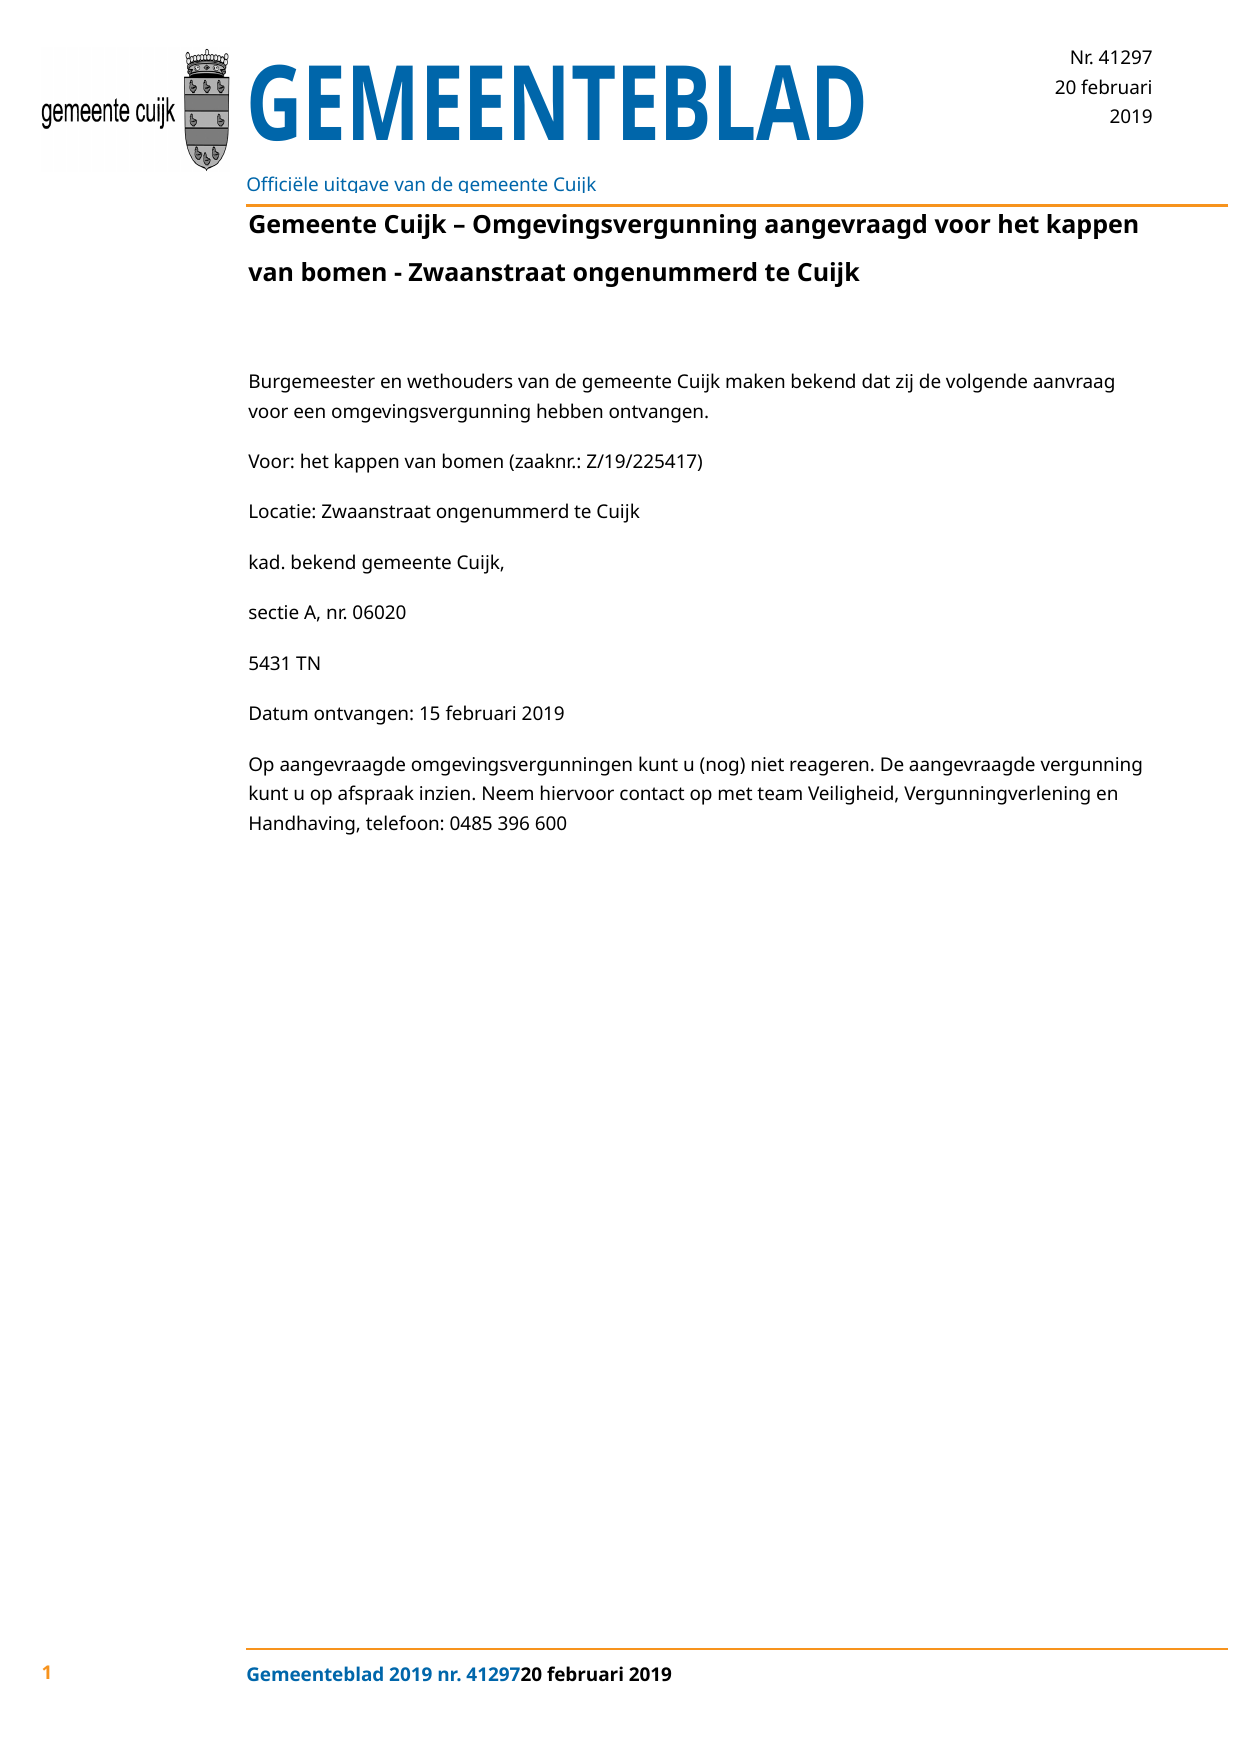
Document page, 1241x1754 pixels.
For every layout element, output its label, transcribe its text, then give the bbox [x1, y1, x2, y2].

text Gemeente Cuijk – Omgevingsvergunning aangevraagd voor het kappen van bomen - Zwaanstraat ongenummerd te Cuijk [248, 207, 1152, 288]
picture [41, 47, 231, 172]
text kad. bekend gemeente Cuijk, [248, 549, 1152, 575]
text Burgemeester en wethouders van de gemeente Cuijk maken bekend dat zij de volgende aanvraag voor een omgevingsvergunning hebben ontvangen. [248, 368, 1152, 424]
text sectie A, nr. 06020 [248, 599, 1152, 625]
text Locatie: Zwaanstraat ongenummerd te Cuijk [248, 499, 1152, 524]
text 5431 TN [248, 650, 1152, 676]
text Datum ontvangen: 15 februari 2019 [248, 700, 1152, 726]
text Voor: het kappen van bomen (zaaknr.: Z/19/225417) [248, 448, 1152, 474]
text Op aangevraagde omgevingsvergunningen kunt u (nog) niet reageren. De aangevraagde vergunning kunt u op afspraak inzien. Neem hiervoor contact op met team Veiligheid, Vergunningverlening en Handhaving, telefoon: 0485 396 600 [248, 751, 1152, 836]
